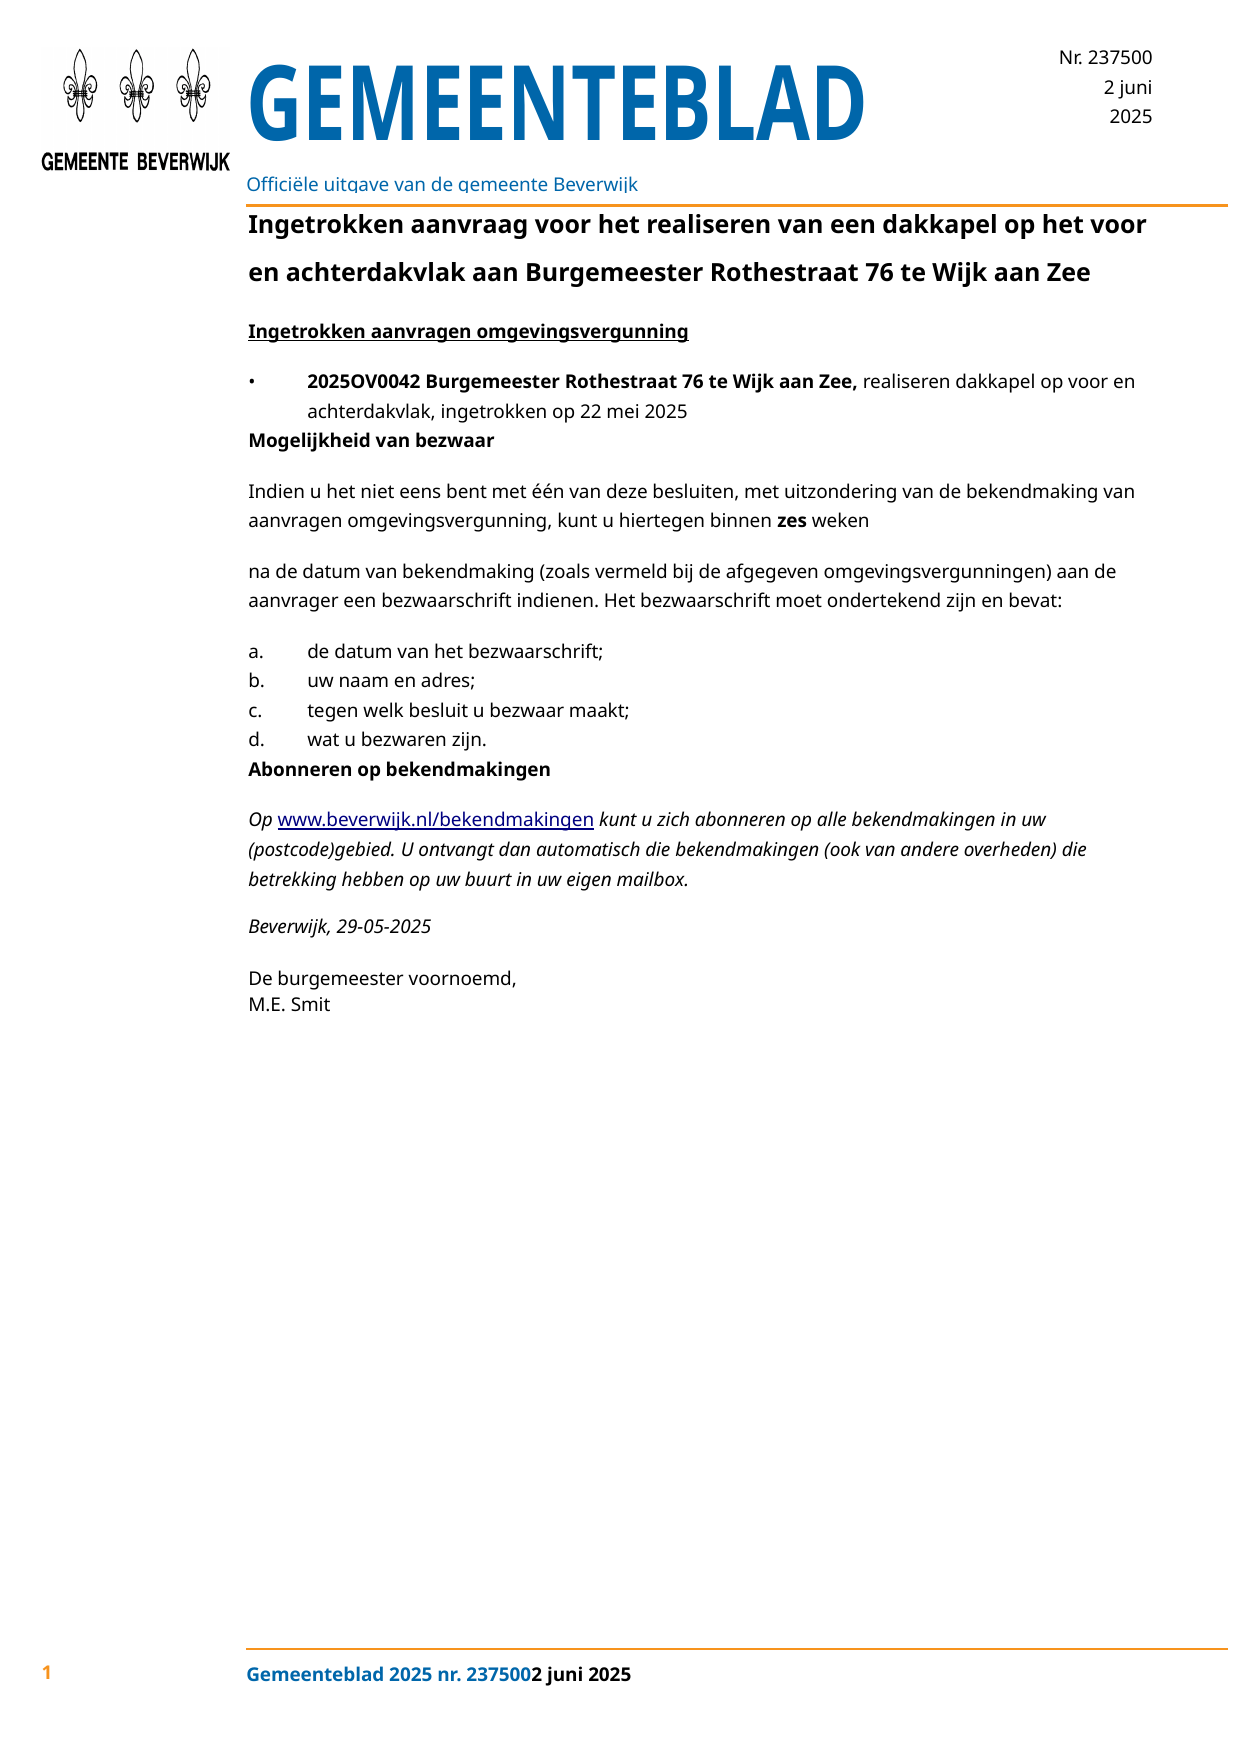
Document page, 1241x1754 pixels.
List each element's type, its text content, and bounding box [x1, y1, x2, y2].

text Ingetrokken aanvragen omgevingsvergunning [248, 318, 1152, 344]
list wat u bezwaren zijn. [248, 727, 1152, 752]
text Beverwijk, 29-05-2025 [248, 914, 1152, 939]
text Abonneren op bekendmakingen [248, 756, 1152, 782]
text Indien u het niet eens bent met één van deze besluiten, met uitzondering van de bekendmaking van aanvragen omgevingsvergunning, kunt u hiertegen binnen zes weken [248, 478, 1152, 533]
picture [41, 47, 231, 172]
text Ingetrokken aanvraag voor het realiseren van een dakkapel op het voor en achterdakvlak aan Burgemeester Rothestraat 76 te Wijk aan Zee [248, 207, 1152, 288]
text na de datum van bekendmaking (zoals vermeld bij de afgegeven omgevingsvergunningen) aan de aanvrager een bezwaarschrift indienen. Het bezwaarschrift moet ondertekend zijn en bevat: [248, 558, 1152, 613]
text M.E. Smit [248, 991, 1152, 1017]
list 2025OV0042 Burgemeester Rothestraat 76 te Wijk aan Zee, realiseren dakkapel op voor en achterdakvlak, ingetrokken op 22 mei 2025 [248, 368, 1152, 424]
text Mogelijkheid van bezwaar [248, 427, 1152, 453]
list de datum van het bezwaarschrift; [248, 638, 1152, 664]
list uw naam en adres; [248, 667, 1152, 693]
text Op www.beverwijk.nl/bekendmakingen kunt u zich abonneren op alle bekendmakingen in uw (postcode)gebied. U ontvangt dan automatisch die bekendmakingen (ook van andere overheden) die betrekking hebben op uw buurt in uw eigen mailbox. [248, 807, 1152, 892]
list tegen welk besluit u bezwaar maakt; [248, 697, 1152, 723]
text De burgemeester voornoemd, [248, 965, 1152, 991]
